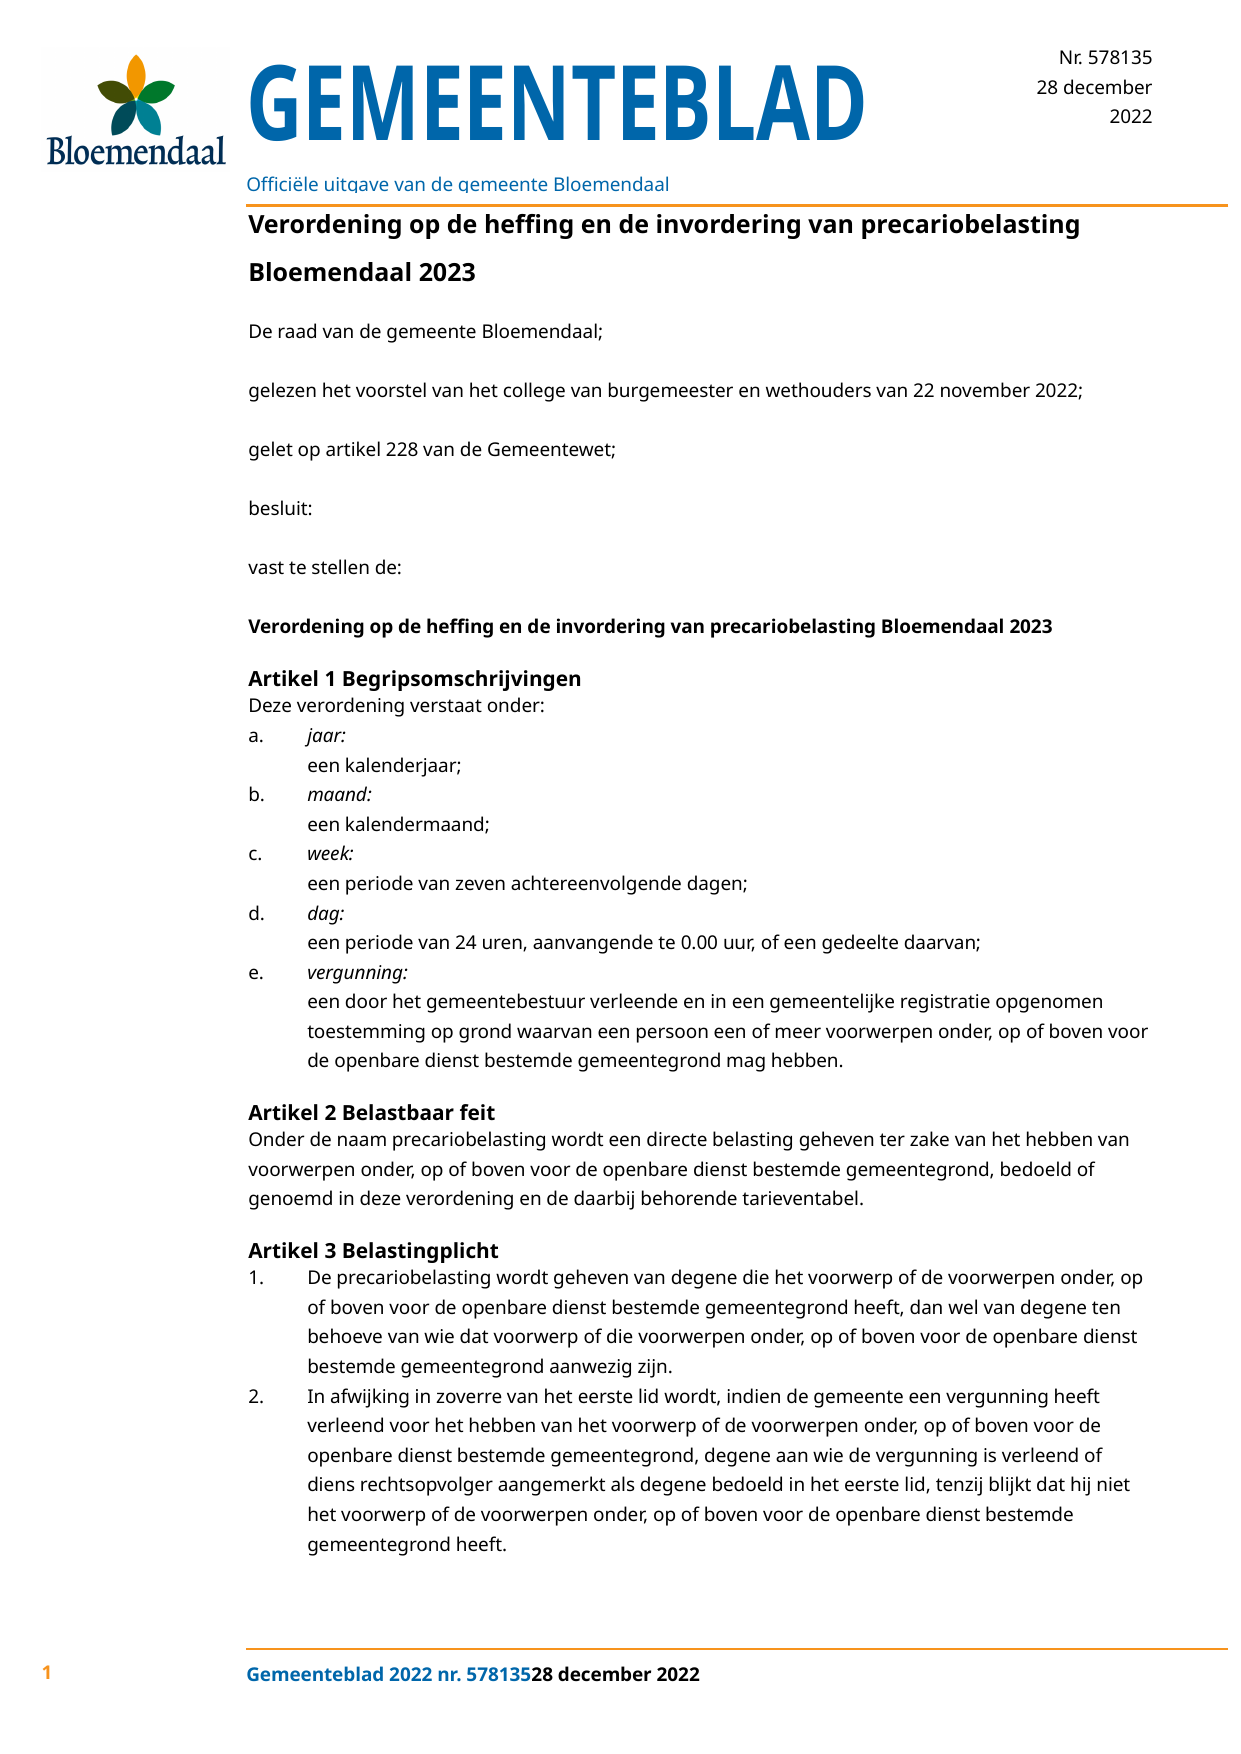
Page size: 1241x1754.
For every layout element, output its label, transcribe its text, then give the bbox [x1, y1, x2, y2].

text Artikel 2 Belastbaar feit [248, 1098, 1152, 1126]
text Artikel 1 Begripsomschrijvingen [248, 664, 1152, 693]
list week: [248, 841, 1152, 866]
text De raad van de gemeente Bloemendaal; [248, 318, 1152, 344]
list jaar: [248, 722, 1152, 748]
text Deze verordening verstaat onder: [248, 693, 1152, 718]
text vast te stellen de: [248, 554, 1152, 580]
text gelet op artikel 228 van de Gemeentewet; [248, 436, 1152, 462]
list een kalenderjaar; [248, 752, 1152, 777]
text Onder de naam precariobelasting wordt een directe belasting geheven ter zake van het hebben van voorwerpen onder, op of boven voor de openbare dienst bestemde gemeentegrond, bedoeld of genoemd in deze verordening en de daarbij behorende tarieventabel. [248, 1126, 1152, 1211]
list In afwijking in zoverre van het eerste lid wordt, indien de gemeente een vergunning heeft verleend voor het hebben van het voorwerp of de voorwerpen onder, op of boven voor de openbare dienst bestemde gemeentegrond, degene aan wie de vergunning is verleend of diens rechtsopvolger aangemerkt als degene bedoeld in het eerste lid, tenzij blijkt dat hij niet het voorwerp of de voorwerpen onder, op of boven voor de openbare dienst bestemde gemeentegrond heeft. [248, 1383, 1152, 1556]
list een periode van 24 uren, aanvangende te 0.00 uur, of een gedeelte daarvan; [248, 929, 1152, 955]
text Artikel 3 Belastingplicht [248, 1236, 1152, 1264]
list vergunning: [248, 959, 1152, 984]
list dag: [248, 900, 1152, 925]
text besluit: [248, 495, 1152, 521]
list een kalendermaand; [248, 811, 1152, 837]
list maand: [248, 781, 1152, 807]
list een periode van zeven achtereenvolgende dagen; [248, 870, 1152, 896]
list De precariobelasting wordt geheven van degene die het voorwerp of de voorwerpen onder, op of boven voor de openbare dienst bestemde gemeentegrond heeft, dan wel van degene ten behoeve van wie dat voorwerp of die voorwerpen onder, op of boven voor de openbare dienst bestemde gemeentegrond aanwezig zijn. [248, 1264, 1152, 1379]
text gelezen het voorstel van het college van burgemeester en wethouders van 22 november 2022; [248, 377, 1152, 403]
picture [41, 47, 231, 172]
text Verordening op de heffing en de invordering van precariobelasting Bloemendaal 2023 [248, 614, 1152, 639]
text Verordening op de heffing en de invordering van precariobelasting Bloemendaal 2023 [248, 207, 1152, 288]
list een door het gemeentebestuur verleende en in een gemeentelijke registratie opgenomen toestemming op grond waarvan een persoon een of meer voorwerpen onder, op of boven voor de openbare dienst bestemde gemeentegrond mag hebben. [248, 988, 1152, 1073]
